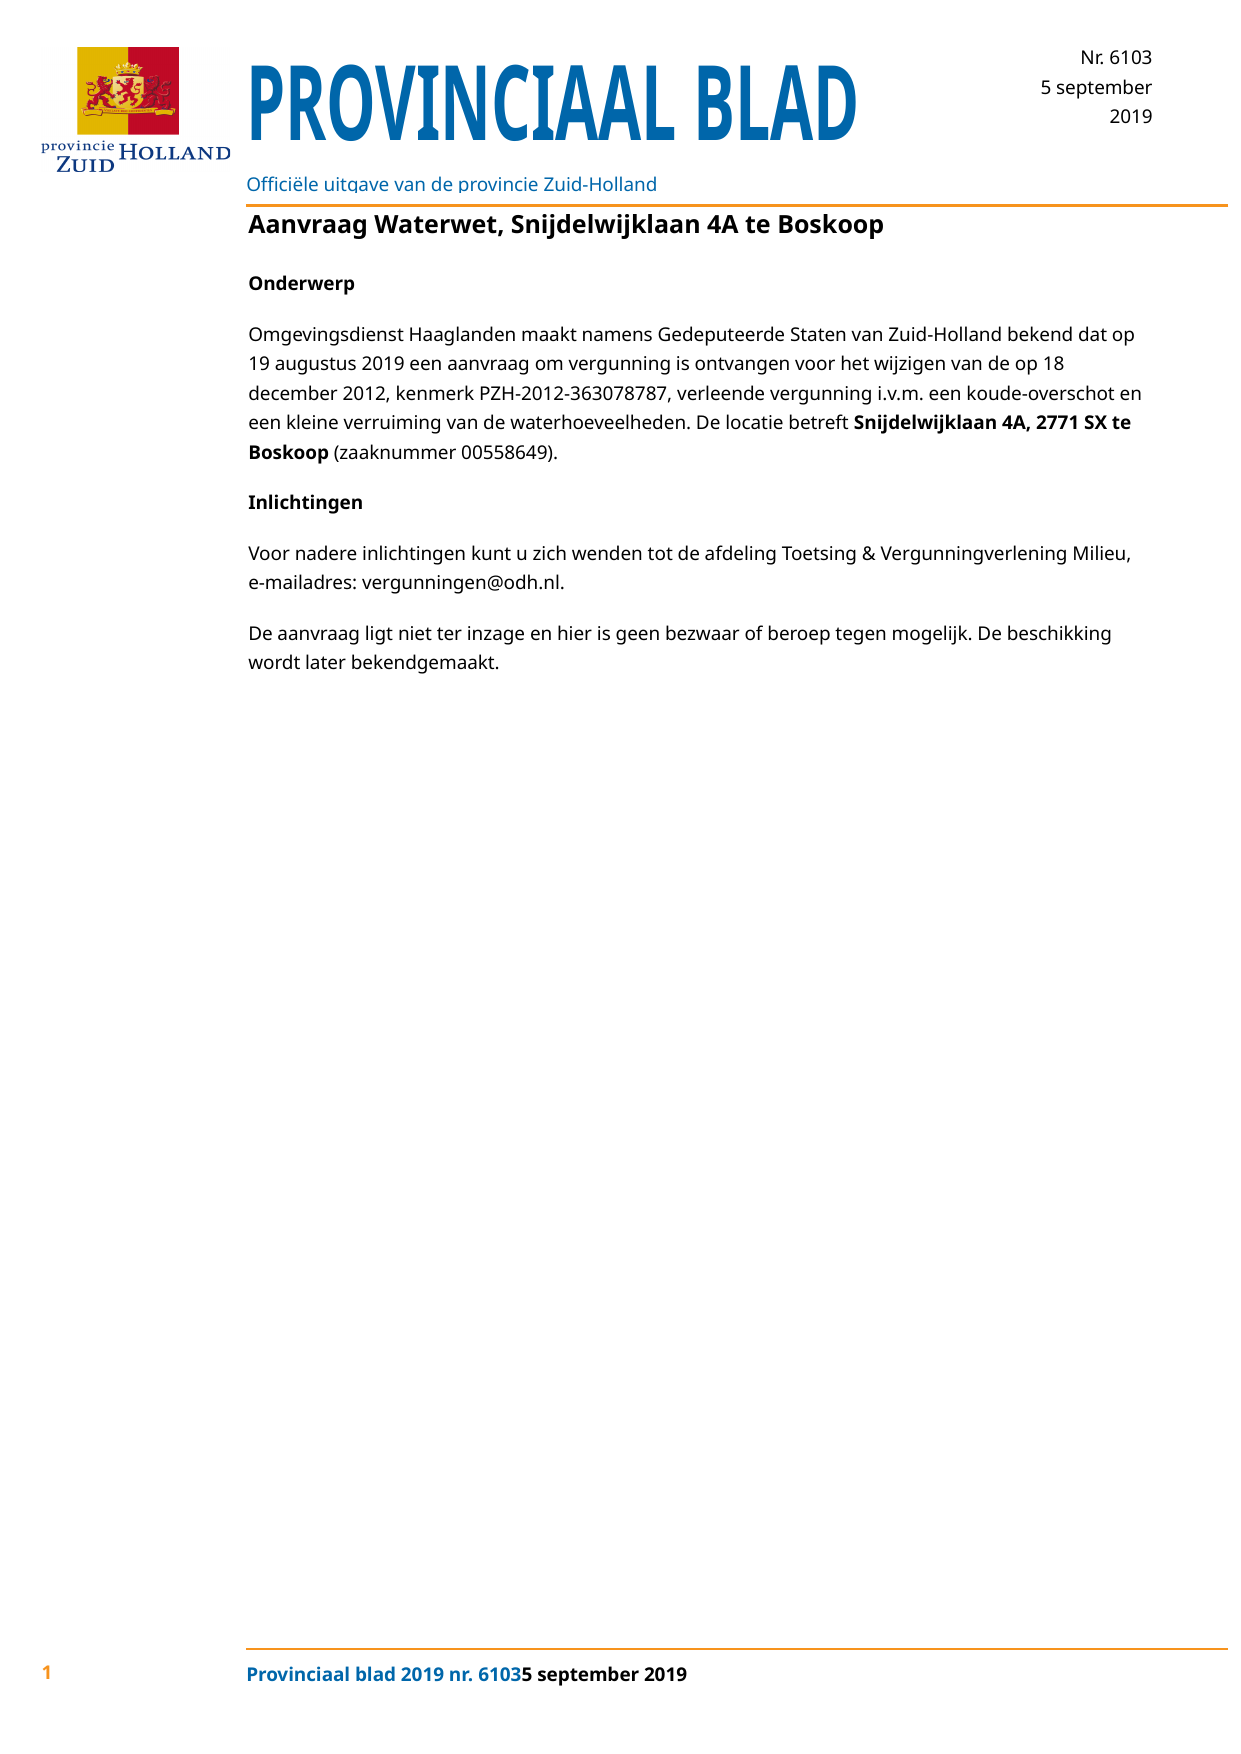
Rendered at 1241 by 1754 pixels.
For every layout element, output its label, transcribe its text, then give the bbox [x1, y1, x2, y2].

text Voor nadere inlichtingen kunt u zich wenden tot de afdeling Toetsing & Vergunningverlening Milieu, e-mailadres: vergunningen@odh.nl. [248, 540, 1152, 595]
text Inlichtingen [248, 489, 1152, 515]
text Onderwerp [248, 270, 1152, 296]
text De aanvraag ligt niet ter inzage en hier is geen bezwaar of beroep tegen mogelijk. De beschikking wordt later bekendgemaakt. [248, 620, 1152, 675]
picture [41, 47, 231, 172]
text Omgevingsdienst Haaglanden maakt namens Gedeputeerde Staten van Zuid-Holland bekend dat op 19 augustus 2019 een aanvraag om vergunning is ontvangen voor het wijzigen van de op 18 december 2012, kenmerk PZH-2012-363078787, verleende vergunning i.v.m. een koude-overschot en een kleine verruiming van de waterhoeveelheden. De locatie betreft Snijdelwijklaan 4A, 2771 SX te Boskoop (zaaknummer 00558649). [248, 321, 1152, 465]
text Aanvraag Waterwet, Snijdelwijklaan 4A te Boskoop [248, 207, 1152, 241]
